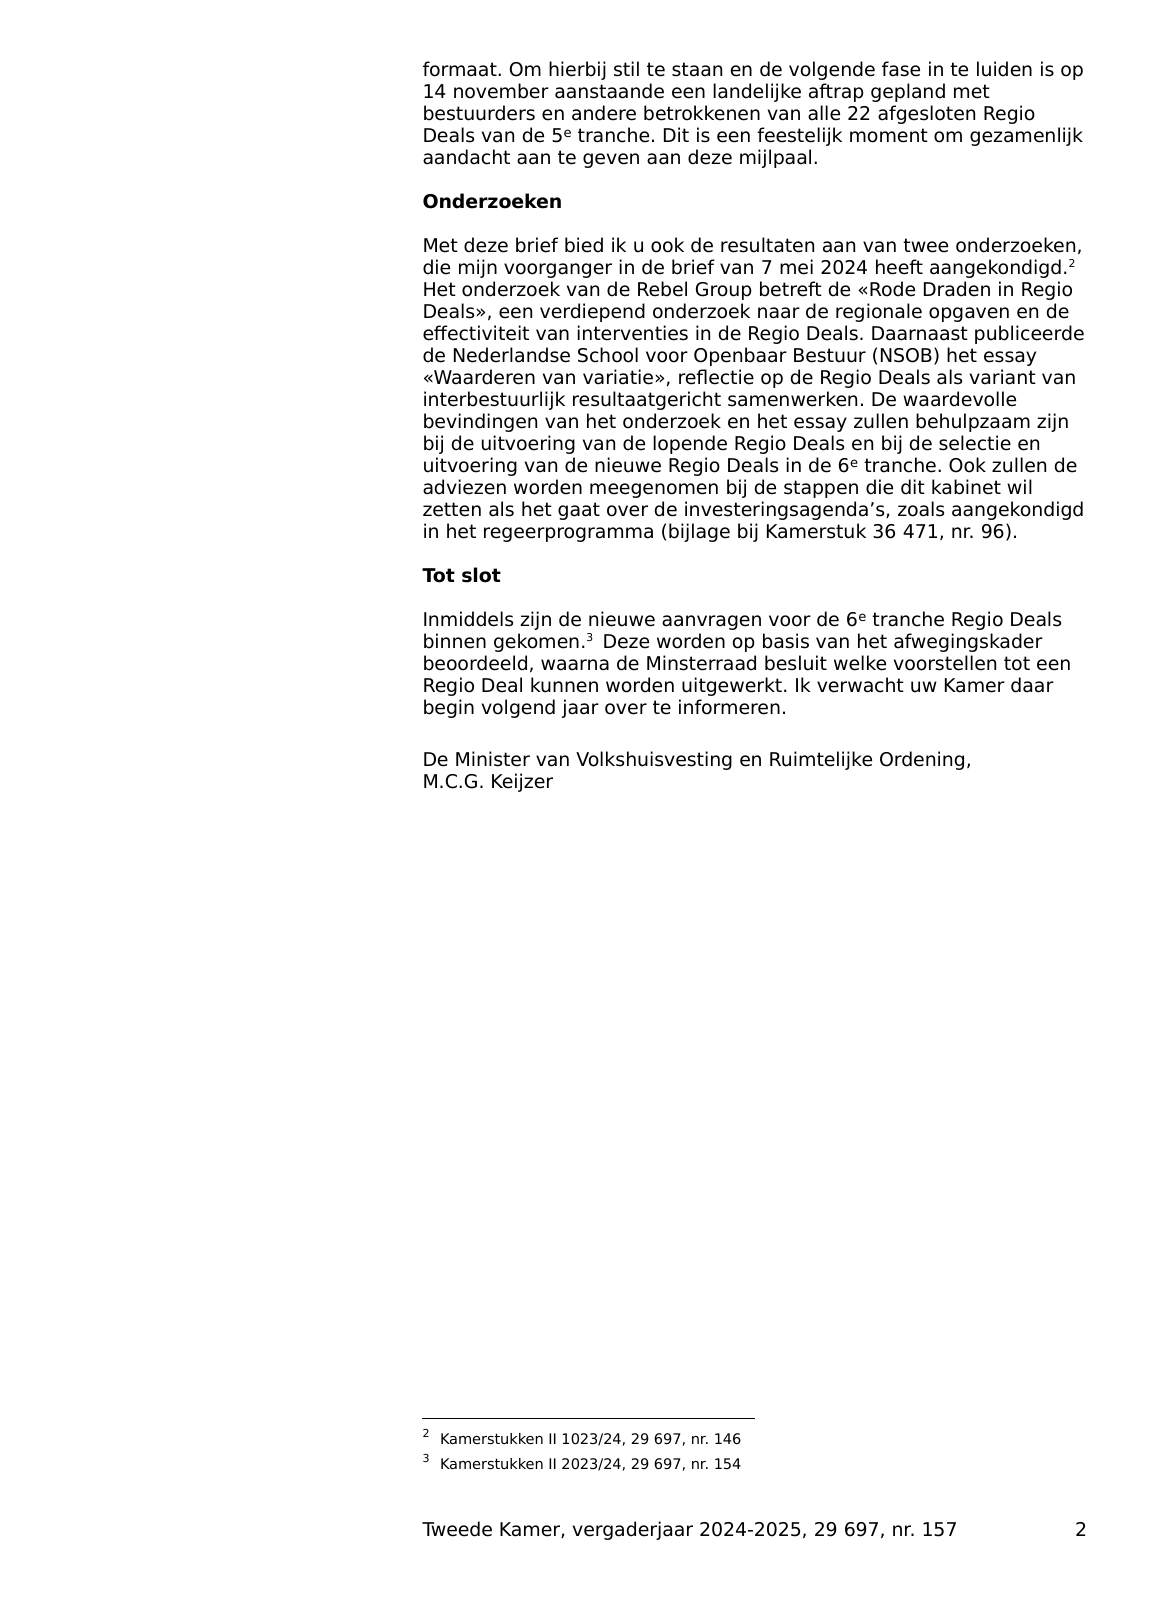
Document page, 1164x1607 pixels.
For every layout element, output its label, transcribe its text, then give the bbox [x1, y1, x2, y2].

text Met deze brief bied ik u ook de resultaten aan van twee onderzoeken, die mijn voorganger in de brief van 7 mei 2024 heeft aangekondigd. Het onderzoek van de Rebel Group betreft de «Rode Draden in Regio Deals», een verdiepend onderzoek naar de regionale opgaven en de effectiviteit van interventies in de Regio Deals. Daarnaast publiceerde de Nederlandse School voor Openbaar Bestuur (NSOB) het essay «Waarderen van variatie», reflectie op de Regio Deals als variant van interbestuurlijk resultaatgericht samenwerken. De waardevolle bevindingen van het onderzoek en het essay zullen behulpzaam zijn bij de uitvoering van de lopende Regio Deals en bij de selectie en uitvoering van de nieuwe Regio Deals in de 6e tranche. Ook zullen de adviezen worden meegenomen bij de stappen die dit kabinet wil zetten als het gaat over de investeringsagenda’s, zoals aangekondigd in het regeerprogramma (bijlage bij Kamerstuk 36 471, nr. 96). [422, 235, 1087, 543]
subtitle Tot slot [422, 565, 1087, 587]
text Kamerstukken II 1023/24, 29 697, nr. 146 [422, 1427, 1087, 1449]
text De Minister van Volkshuisvesting en Ruimtelijke Ordening, M.C.G. Keijzer [422, 749, 1087, 793]
text formaat. Om hierbij stil te staan en de volgende fase in te luiden is op 14 november aanstaande een landelijke aftrap gepland met bestuurders en andere betrokkenen van alle 22 afgesloten Regio Deals van de 5e tranche. Dit is een feestelijk moment om gezamenlijk aandacht aan te geven aan deze mijlpaal. [422, 59, 1087, 169]
text Inmiddels zijn de nieuwe aanvragen voor de 6e tranche Regio Deals binnen gekomen. Deze worden op basis van het afwegingskader beoordeeld, waarna de Minsterraad besluit welke voorstellen tot een Regio Deal kunnen worden uitgewerkt. Ik verwacht uw Kamer daar begin volgend jaar over te informeren. [422, 609, 1087, 719]
subtitle Onderzoeken [422, 191, 1087, 213]
text Kamerstukken II 2023/24, 29 697, nr. 154 [422, 1452, 1087, 1474]
